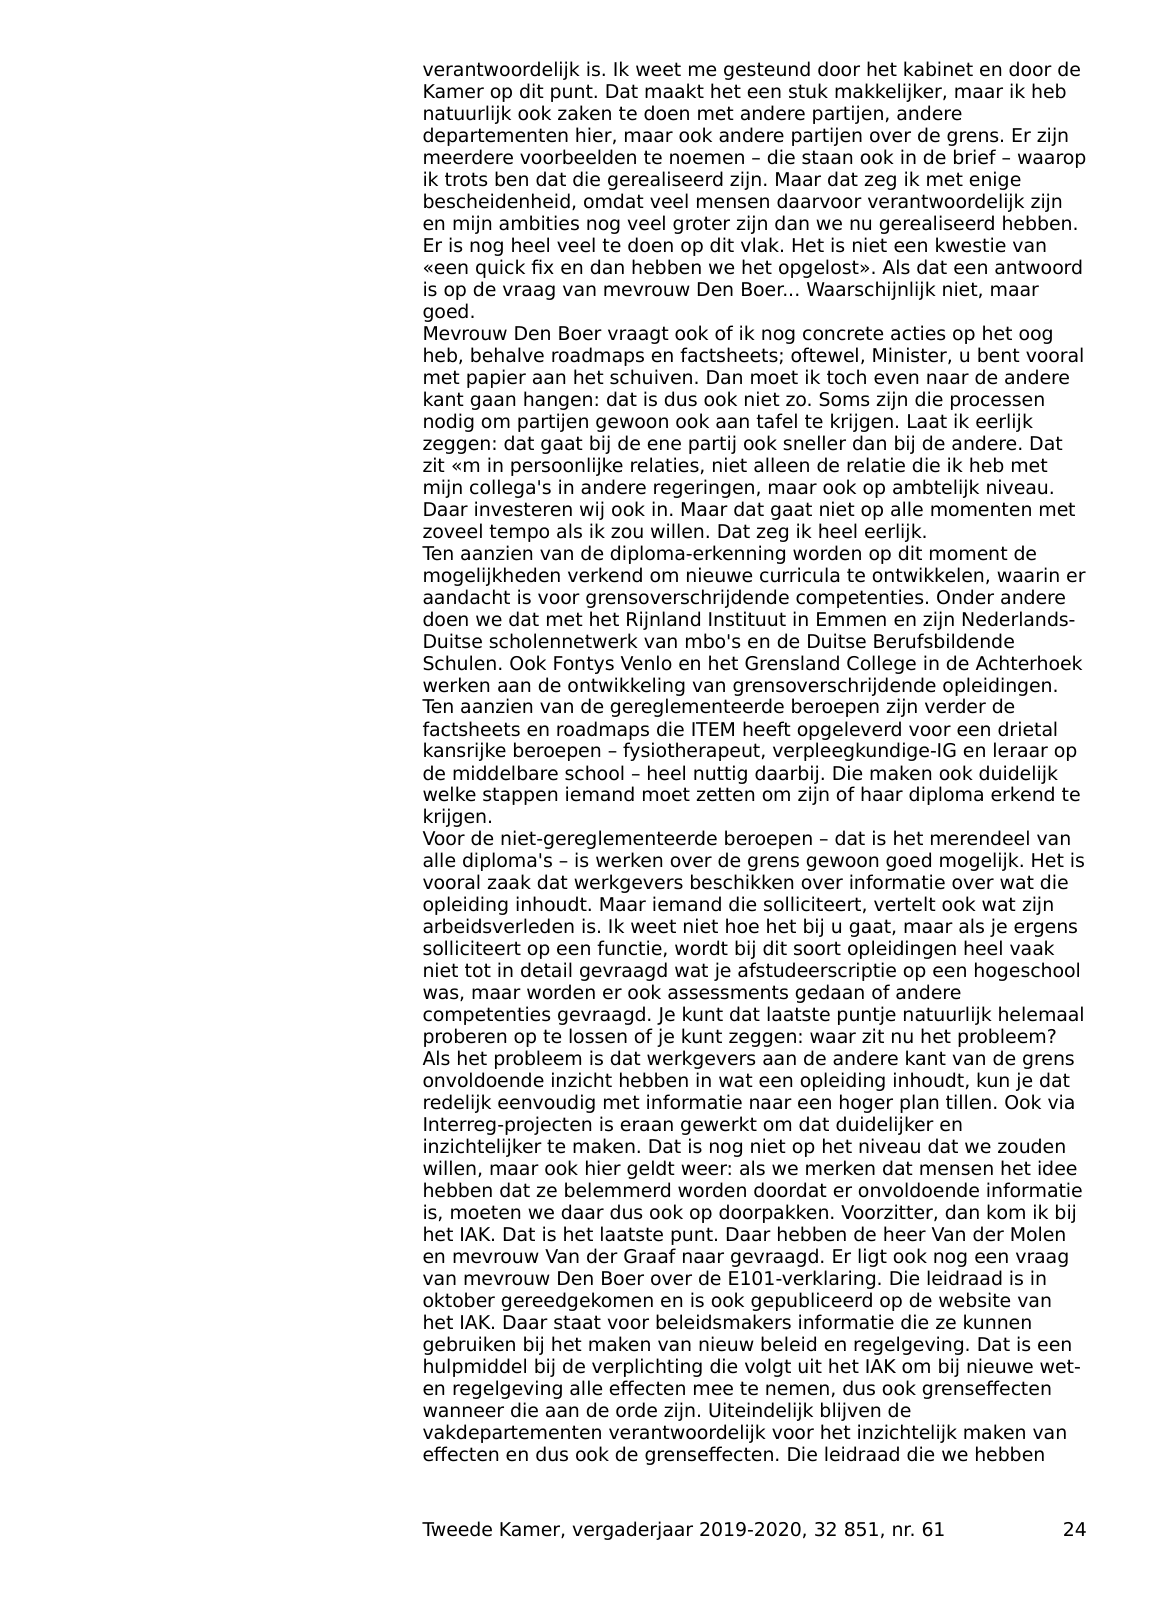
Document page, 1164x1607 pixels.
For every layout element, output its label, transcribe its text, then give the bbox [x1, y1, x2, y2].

text Voor de niet-gereglementeerde beroepen – dat is het merendeel van alle diploma's – is werken over de grens gewoon goed mogelijk. Het is vooral zaak dat werkgevers beschikken over informatie over wat die opleiding inhoudt. Maar iemand die solliciteert, vertelt ook wat zijn arbeidsverleden is. Ik weet niet hoe het bij u gaat, maar als je ergens solliciteert op een functie, wordt bij dit soort opleidingen heel vaak niet tot in detail gevraagd wat je afstudeerscriptie op een hogeschool was, maar worden er ook assessments gedaan of andere competenties gevraagd. Je kunt dat laatste puntje natuurlijk helemaal proberen op te lossen of je kunt zeggen: waar zit nu het probleem? Als het probleem is dat werkgevers aan de andere kant van de grens onvoldoende inzicht hebben in wat een opleiding inhoudt, kun je dat redelijk eenvoudig met informatie naar een hoger plan tillen. Ook via Interreg-projecten is eraan gewerkt om dat duidelijker en inzichtelijker te maken. Dat is nog niet op het niveau dat we zouden willen, maar ook hier geldt weer: als we merken dat mensen het idee hebben dat ze belemmerd worden doordat er onvoldoende informatie is, moeten we daar dus ook op doorpakken. Voorzitter, dan kom ik bij het IAK. Dat is het laatste punt. Daar hebben de heer Van der Molen en mevrouw Van der Graaf naar gevraagd. Er ligt ook nog een vraag van mevrouw Den Boer over de E101-verklaring. Die leidraad is in oktober gereedgekomen en is ook gepubliceerd op de website van het IAK. Daar staat voor beleidsmakers informatie die ze kunnen gebruiken bij het maken van nieuw beleid en regelgeving. Dat is een hulpmiddel bij de verplichting die volgt uit het IAK om bij nieuwe wet- en regelgeving alle effecten mee te nemen, dus ook grenseffecten wanneer die aan de orde zijn. Uiteindelijk blijven de vakdepartementen verantwoordelijk voor het inzichtelijk maken van effecten en dus ook de grenseffecten. Die leidraad die we hebben [422, 828, 1087, 1466]
text Ten aanzien van de diploma-erkenning worden op dit moment de mogelijkheden verkend om nieuwe curricula te ontwikkelen, waarin er aandacht is voor grensoverschrijdende competenties. Onder andere doen we dat met het Rijnland Instituut in Emmen en zijn Nederlands-Duitse scholennetwerk van mbo's en de Duitse Berufsbildende Schulen. Ook Fontys Venlo en het Grensland College in de Achterhoek werken aan de ontwikkeling van grensoverschrijdende opleidingen. Ten aanzien van de gereglementeerde beroepen zijn verder de factsheets en roadmaps die ITEM heeft opgeleverd voor een drietal kansrijke beroepen – fysiotherapeut, verpleegkundige-IG en leraar op de middelbare school – heel nuttig daarbij. Die maken ook duidelijk welke stappen iemand moet zetten om zijn of haar diploma erkend te krijgen. [422, 543, 1087, 828]
text verantwoordelijk is. Ik weet me gesteund door het kabinet en door de Kamer op dit punt. Dat maakt het een stuk makkelijker, maar ik heb natuurlijk ook zaken te doen met andere partijen, andere departementen hier, maar ook andere partijen over de grens. Er zijn meerdere voorbeelden te noemen – die staan ook in de brief – waarop ik trots ben dat die gerealiseerd zijn. Maar dat zeg ik met enige bescheidenheid, omdat veel mensen daarvoor verantwoordelijk zijn en mijn ambities nog veel groter zijn dan we nu gerealiseerd hebben. Er is nog heel veel te doen op dit vlak. Het is niet een kwestie van «een quick fix en dan hebben we het opgelost». Als dat een antwoord is op de vraag van mevrouw Den Boer... Waarschijnlijk niet, maar goed. [422, 59, 1087, 323]
text Mevrouw Den Boer vraagt ook of ik nog concrete acties op het oog heb, behalve roadmaps en factsheets; oftewel, Minister, u bent vooral met papier aan het schuiven. Dan moet ik toch even naar de andere kant gaan hangen: dat is dus ook niet zo. Soms zijn die processen nodig om partijen gewoon ook aan tafel te krijgen. Laat ik eerlijk zeggen: dat gaat bij de ene partij ook sneller dan bij de andere. Dat zit «m in persoonlijke relaties, niet alleen de relatie die ik heb met mijn collega's in andere regeringen, maar ook op ambtelijk niveau. Daar investeren wij ook in. Maar dat gaat niet op alle momenten met zoveel tempo als ik zou willen. Dat zeg ik heel eerlijk. [422, 323, 1087, 543]
